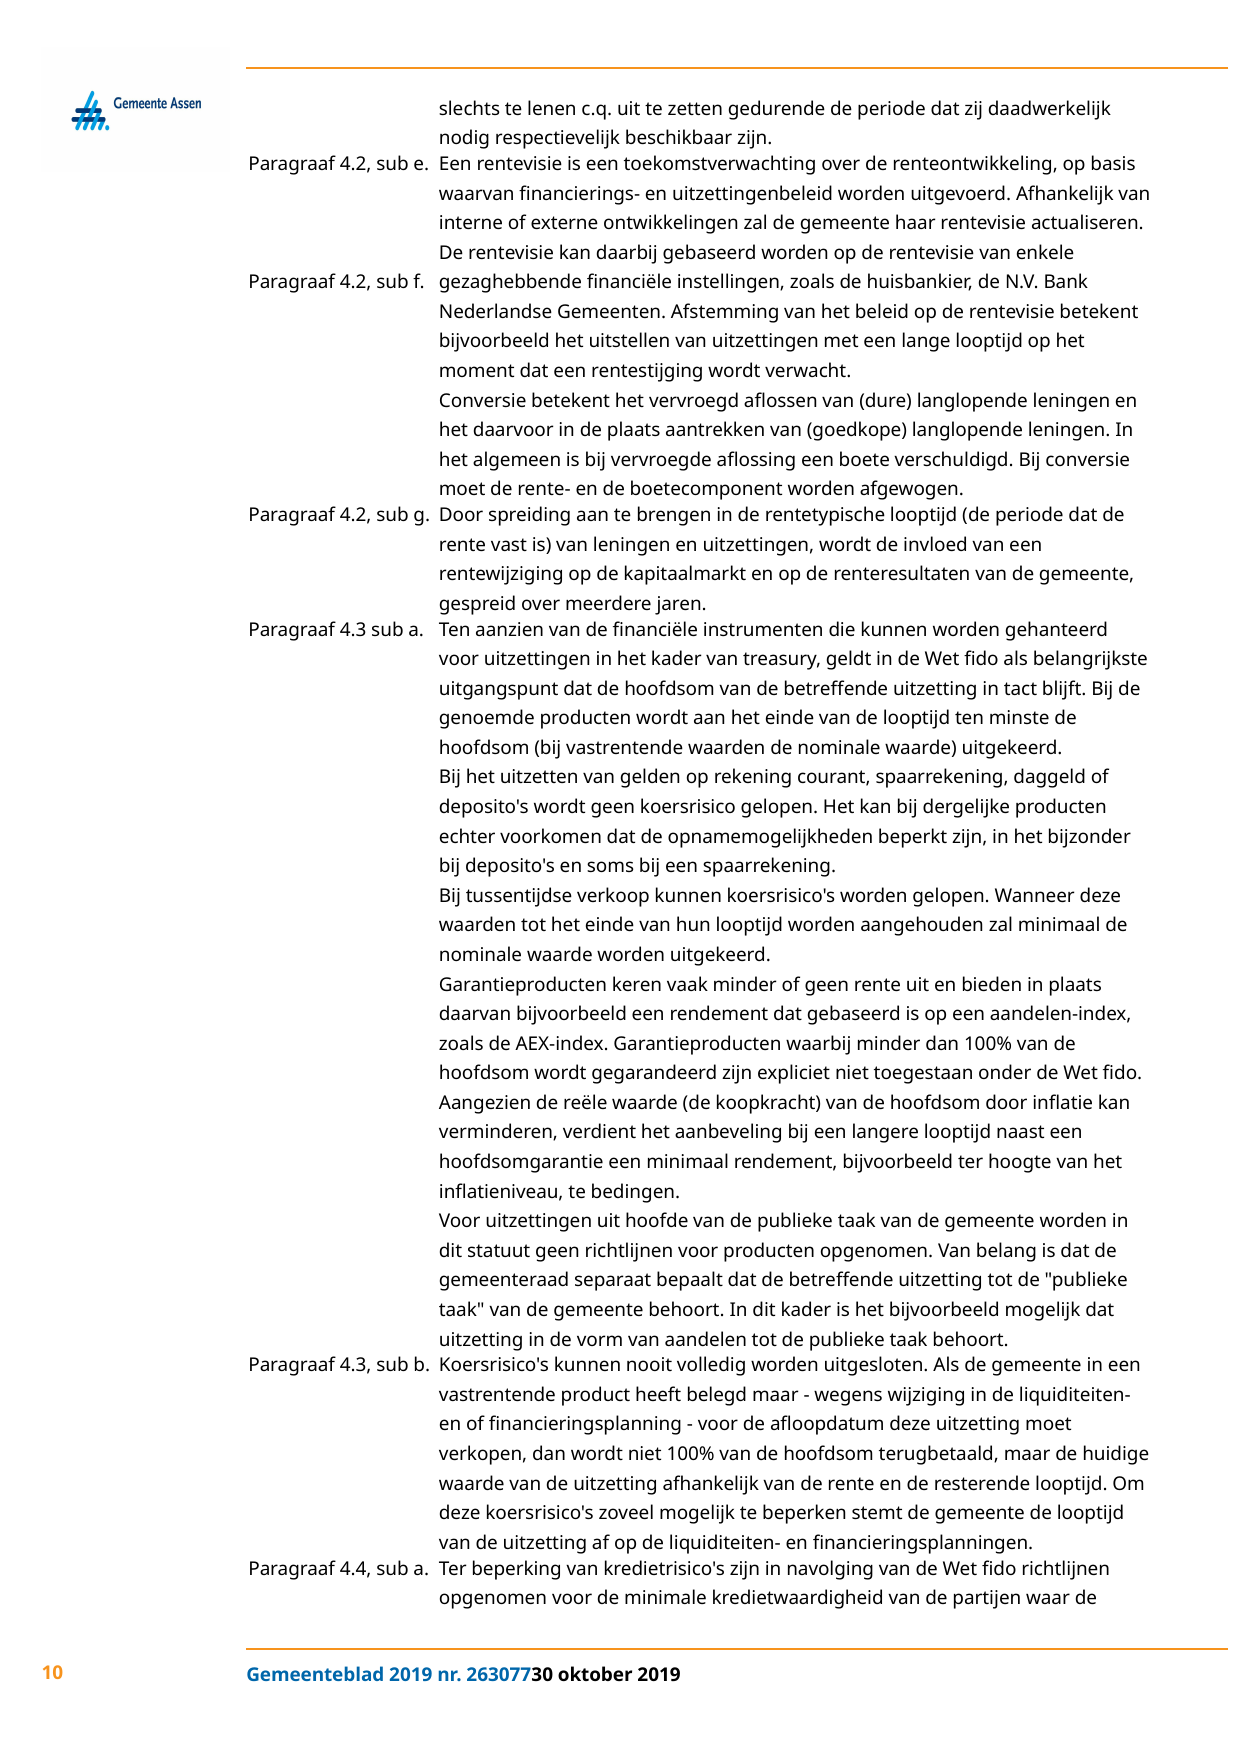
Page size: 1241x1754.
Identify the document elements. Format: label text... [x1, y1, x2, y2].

table_cell Door spreiding aan te brengen in de rentetypische looptijd (de periode dat de rente vast is) van leningen en uitzettingen, wordt de invloed van een rentewijziging op de kapitaalmarkt en op de renteresultaten van de gemeente, gespreid over meerdere jaren. [439, 501, 1152, 616]
table_cell Paragraaf 4.2, sub g. [248, 501, 439, 616]
table_cell Paragraaf 4.4, sub a. [248, 1555, 439, 1610]
table_cell Ter beperking van kredietrisico's zijn in navolging van de Wet fido richtlijnen opgenomen voor de minimale kredietwaardigheid van de partijen waar de [439, 1555, 1152, 1610]
table_cell [248, 95, 439, 150]
table_cell Een rentevisie is een toekomstverwachting over de renteontwikkeling, op basis waarvan financierings- en uitzettingenbeleid worden uitgevoerd. Afhankelijk van interne of externe ontwikkelingen zal de gemeente haar rentevisie actualiseren. De rentevisie kan daarbij gebaseerd worden op de rentevisie van enkele gezaghebbende financiële instellingen, zoals de huisbankier, de N.V. Bank Nederlandse Gemeenten. Afstemming van het beleid op de rentevisie betekent bijvoorbeeld het uitstellen van uitzettingen met een lange looptijd op het moment dat een rentestijging wordt verwacht. Conversie betekent het vervroegd aflossen van (dure) langlopende leningen en het daarvoor in de plaats aantrekken van (goedkope) langlopende leningen. In het algemeen is bij vervroegde aflossing een boete verschuldigd. Bij conversie moet de rente- en de boetecomponent worden afgewogen. [439, 150, 1152, 501]
picture [41, 47, 231, 172]
table_cell slechts te lenen c.q. uit te zetten gedurende de periode dat zij daadwerkelijk nodig respectievelijk beschikbaar zijn. [439, 95, 1152, 150]
table_cell Paragraaf 4.3, sub b. [248, 1351, 439, 1555]
table_cell Paragraaf 4.3 sub a. [248, 616, 439, 1351]
table_cell Paragraaf 4.2, sub e. Paragraaf 4.2, sub f. [248, 150, 439, 501]
table_cell Koersrisico's kunnen nooit volledig worden uitgesloten. Als de gemeente in een vastrentende product heeft belegd maar - wegens wijziging in de liquiditeiten- en of financieringsplanning - voor de afloopdatum deze uitzetting moet verkopen, dan wordt niet 100% van de hoofdsom terugbetaald, maar de huidige waarde van de uitzetting afhankelijk van de rente en de resterende looptijd. Om deze koersrisico's zoveel mogelijk te beperken stemt de gemeente de looptijd van de uitzetting af op de liquiditeiten- en financieringsplanningen. [439, 1351, 1152, 1555]
table_cell Ten aanzien van de financiële instrumenten die kunnen worden gehanteerd voor uitzettingen in het kader van treasury, geldt in de Wet fido als belangrijkste uitgangspunt dat de hoofdsom van de betreffende uitzetting in tact blijft. Bij de genoemde producten wordt aan het einde van de looptijd ten minste de hoofdsom (bij vastrentende waarden de nominale waarde) uitgekeerd. Bij het uitzetten van gelden op rekening courant, spaarrekening, daggeld of deposito's wordt geen koersrisico gelopen. Het kan bij dergelijke producten echter voorkomen dat de opnamemogelijkheden beperkt zijn, in het bijzonder bij deposito's en soms bij een spaarrekening. Bij tussentijdse verkoop kunnen koersrisico's worden gelopen. Wanneer deze waarden tot het einde van hun looptijd worden aangehouden zal minimaal de nominale waarde worden uitgekeerd. Garantieproducten keren vaak minder of geen rente uit en bieden in plaats daarvan bijvoorbeeld een rendement dat gebaseerd is op een aandelen-index, zoals de AEX-index. Garantieproducten waarbij minder dan 100% van de hoofdsom wordt gegarandeerd zijn expliciet niet toegestaan onder de Wet fido. Aangezien de reële waarde (de koopkracht) van de hoofdsom door inflatie kan verminderen, verdient het aanbeveling bij een langere looptijd naast een hoofdsomgarantie een minimaal rendement, bijvoorbeeld ter hoogte van het inflatieniveau, te bedingen. Voor uitzettingen uit hoofde van de publieke taak van de gemeente worden in dit statuut geen richtlijnen voor producten opgenomen. Van belang is dat de gemeenteraad separaat bepaalt dat de betreffende uitzetting tot de "publieke taak" van de gemeente behoort. In dit kader is het bijvoorbeeld mogelijk dat uitzetting in de vorm van aandelen tot de publieke taak behoort. [439, 616, 1152, 1351]
